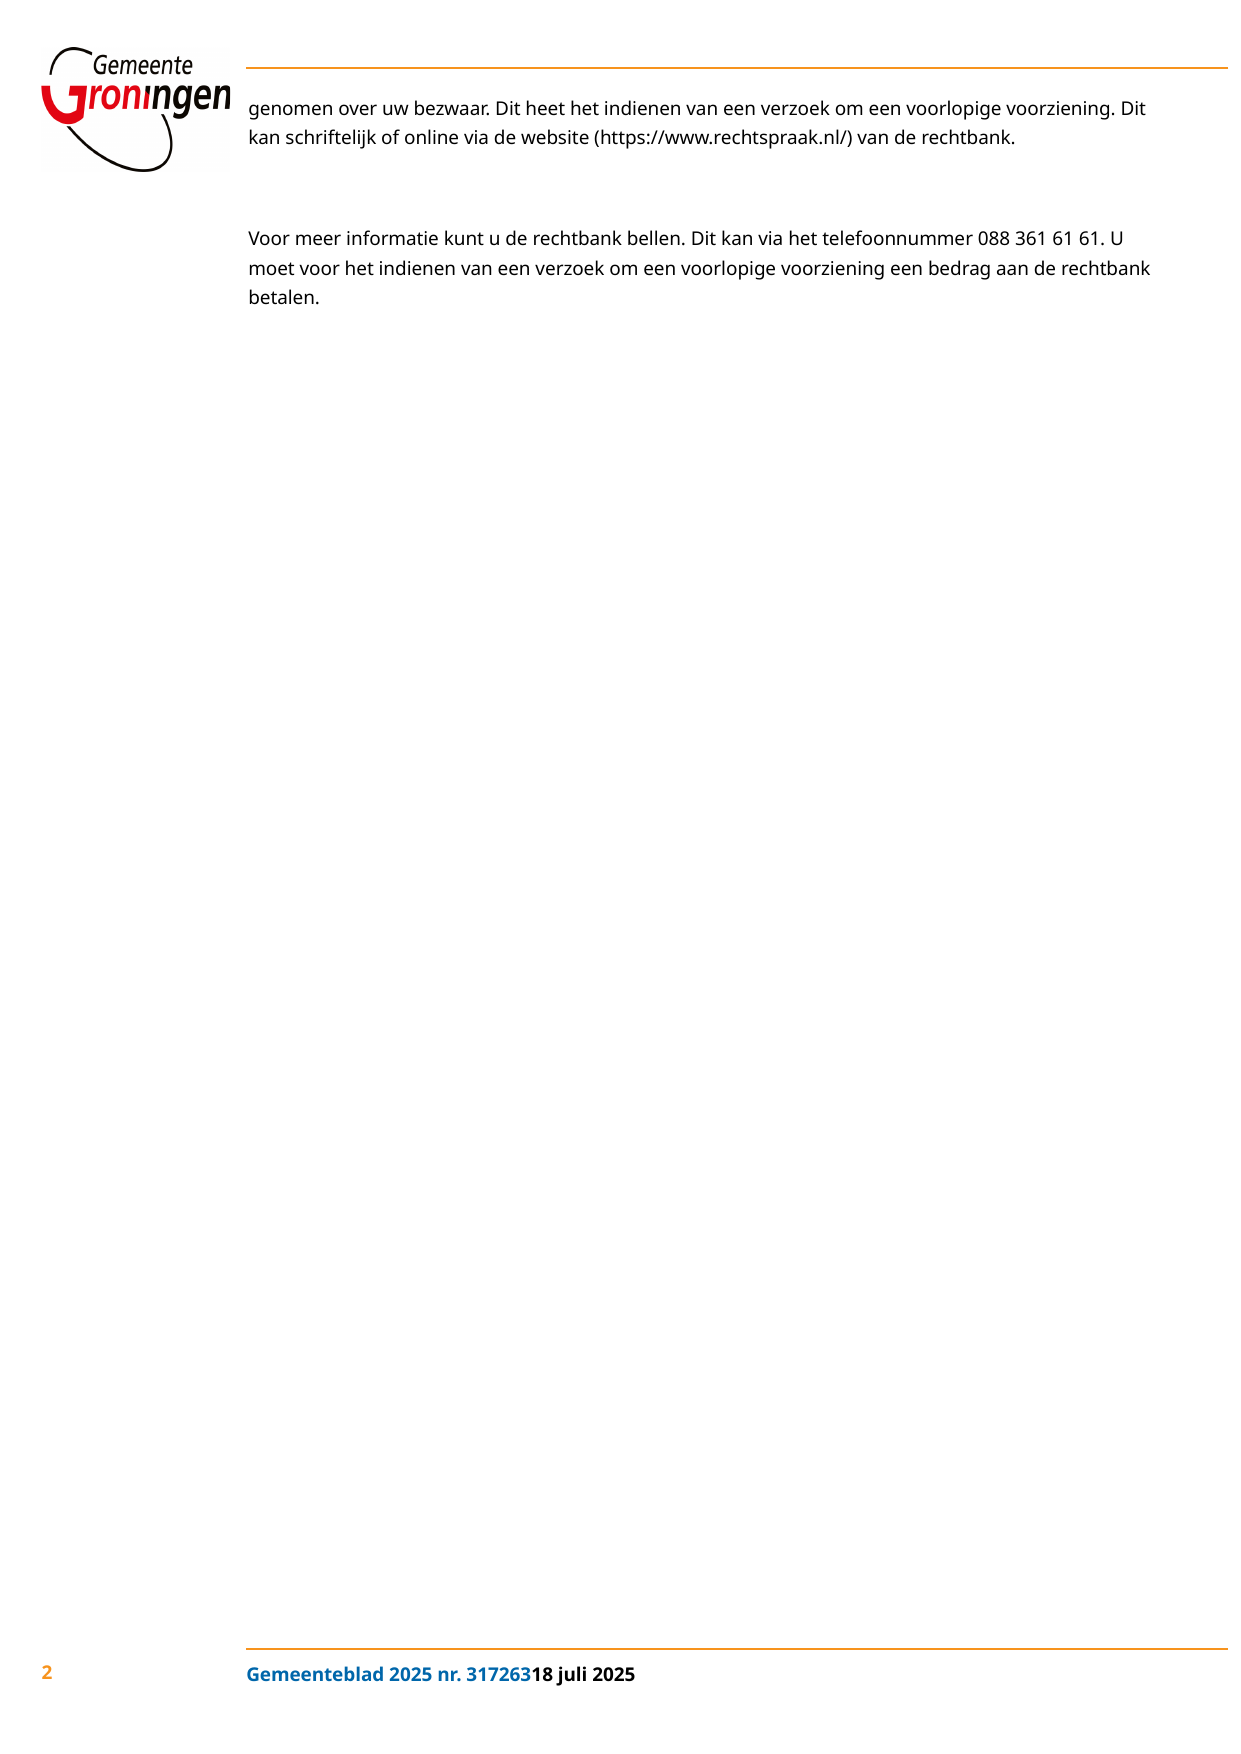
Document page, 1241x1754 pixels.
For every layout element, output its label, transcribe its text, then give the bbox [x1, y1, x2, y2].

picture [41, 47, 231, 172]
text genomen over uw bezwaar. Dit heet het indienen van een verzoek om een voorlopige voorziening. Dit kan schriftelijk of online via de website (https://www.rechtspraak.nl/) van de rechtbank. [248, 95, 1152, 150]
text Voor meer informatie kunt u de rechtbank bellen. Dit kan via het telefoonnummer 088 361 61 61. U moet voor het indienen van een verzoek om een voorlopige voorziening een bedrag aan de rechtbank betalen. [248, 225, 1152, 310]
